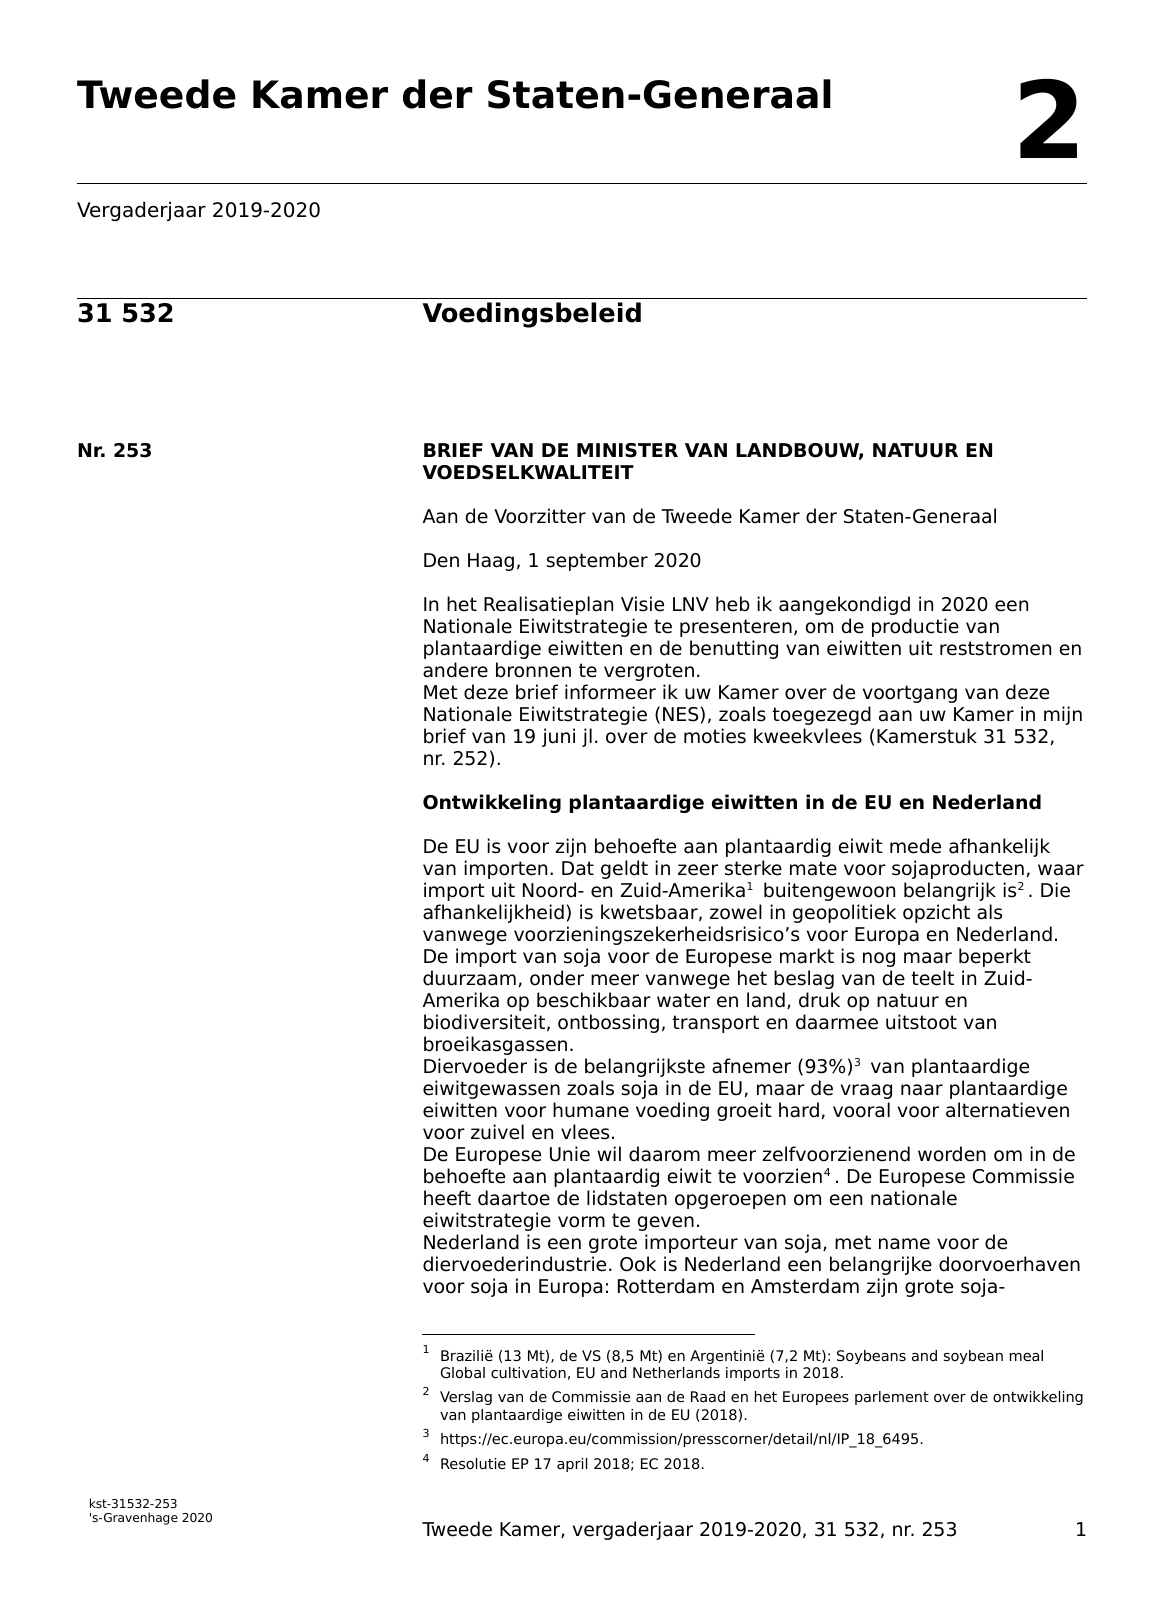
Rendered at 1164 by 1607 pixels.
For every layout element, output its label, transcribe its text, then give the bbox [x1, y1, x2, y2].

text Diervoeder is de belangrijkste afnemer (93%) van plantaardige eiwitgewassen zoals soja in de EU, maar de vraag naar plantaardige eiwitten voor humane voeding groeit hard, vooral voor alternatieven voor zuivel en vlees. [422, 1056, 1087, 1144]
subtitle Nr. 253 BRIEF VAN DE MINISTER VAN LANDBOUW, NATUUR EN VOEDSELKWALITEIT [77, 440, 1087, 484]
subtitle Ontwikkeling plantaardige eiwitten in de EU en Nederland [422, 792, 1087, 814]
text Resolutie EP 17 april 2018; EC 2018. [422, 1452, 1087, 1474]
text In het Realisatieplan Visie LNV heb ik aangekondigd in 2020 een Nationale Eiwitstrategie te presenteren, om de productie van plantaardige eiwitten en de benutting van eiwitten uit reststromen en andere bronnen te vergroten. [422, 594, 1087, 682]
table_header Tweede Kamer der Staten-Generaal [77, 59, 886, 183]
text Den Haag, 1 september 2020 [422, 550, 1087, 572]
text 's-Gravenhage 2020 [88, 1511, 323, 1525]
subtitle 31 532 Voedingsbeleid [77, 299, 1087, 329]
text Brazilië (13 Mt), de VS (8,5 Mt) en Argentinië (7,2 Mt): Soybeans and soybean meal Global cultivation, EU and Netherlands imports in 2018. [422, 1343, 1087, 1382]
text De Europese Unie wil daarom meer zelfvoorzienend worden om in de behoefte aan plantaardig eiwit te voorzien. De Europese Commissie heeft daartoe de lidstaten opgeroepen om een nationale eiwitstrategie vorm te geven. [422, 1144, 1087, 1232]
table_cell Vergaderjaar 2019-2020 [77, 184, 1087, 298]
text Met deze brief informeer ik uw Kamer over de voortgang van deze Nationale Eiwitstrategie (NES), zoals toegezegd aan uw Kamer in mijn brief van 19 juni jl. over de moties kweekvlees (Kamerstuk 31 532, nr. 252). [422, 682, 1087, 770]
text Aan de Voorzitter van de Tweede Kamer der Staten-Generaal [422, 506, 1087, 528]
text De EU is voor zijn behoefte aan plantaardig eiwit mede afhankelijk van importen. Dat geldt in zeer sterke mate voor sojaproducten, waar import uit Noord- en Zuid-Amerika buitengewoon belangrijk is. Die afhankelijkheid) is kwetsbaar, zowel in geopolitiek opzicht als vanwege voorzieningszekerheidsrisico’s voor Europa en Nederland. De import van soja voor de Europese markt is nog maar beperkt duurzaam, onder meer vanwege het beslag van de teelt in Zuid-Amerika op beschikbaar water en land, druk op natuur en biodiversiteit, ontbossing, transport en daarmee uitstoot van broeikasgassen. [422, 836, 1087, 1056]
text Nederland is een grote importeur van soja, met name voor de diervoederindustrie. Ook is Nederland een belangrijke doorvoerhaven voor soja in Europa: Rotterdam en Amsterdam zijn grote soja- [422, 1232, 1087, 1298]
table_header 2 [886, 59, 1087, 183]
text https://ec.europa.eu/commission/presscorner/detail/nl/IP_18_6495. [422, 1427, 1087, 1449]
text Verslag van de Commissie aan de Raad en het Europees parlement over de ontwikkeling van plantaardige eiwitten in de EU (2018). [422, 1385, 1087, 1424]
text kst-31532-253 [88, 1497, 323, 1511]
